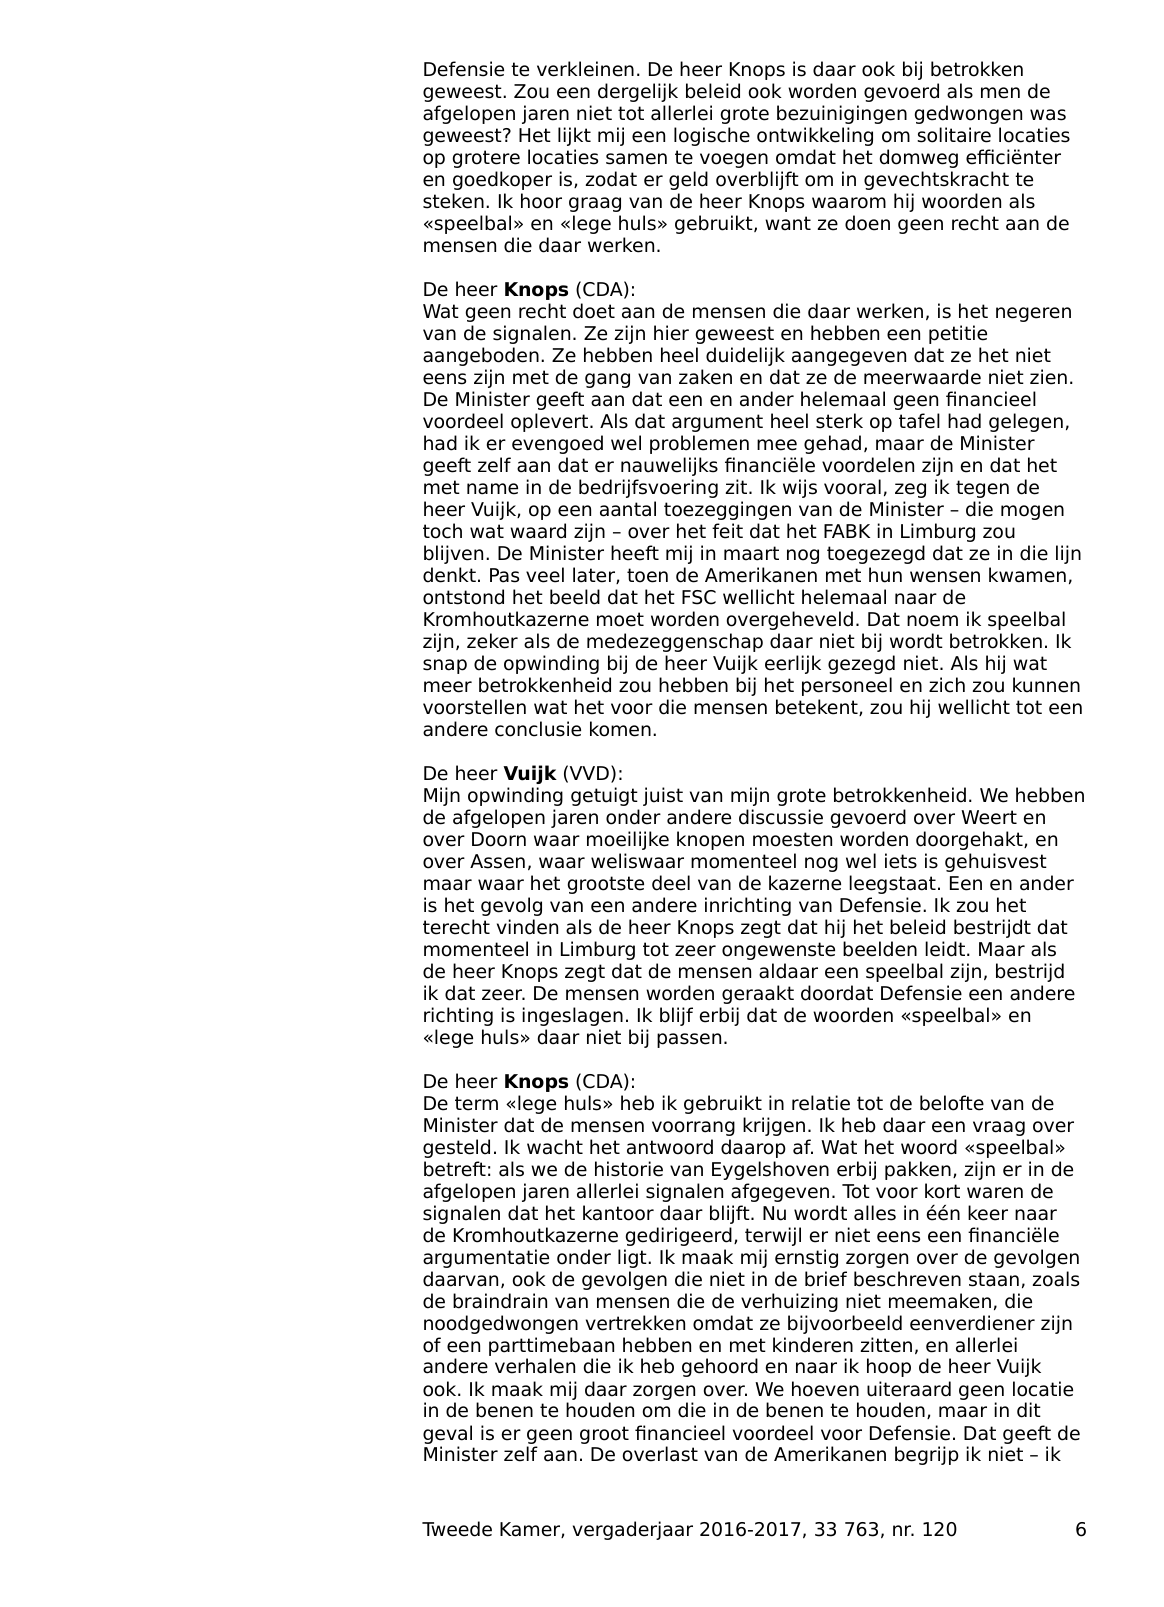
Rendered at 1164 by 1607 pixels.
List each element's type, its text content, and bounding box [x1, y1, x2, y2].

text De heer Knops (CDA): [422, 1071, 1087, 1093]
text Wat geen recht doet aan de mensen die daar werken, is het negeren van de signalen. Ze zijn hier geweest en hebben een petitie aangeboden. Ze hebben heel duidelijk aangegeven dat ze het niet eens zijn met de gang van zaken en dat ze de meerwaarde niet zien. De Minister geeft aan dat een en ander helemaal geen financieel voordeel oplevert. Als dat argument heel sterk op tafel had gelegen, had ik er evengoed wel problemen mee gehad, maar de Minister geeft zelf aan dat er nauwelijks financiële voordelen zijn en dat het met name in de bedrijfsvoering zit. Ik wijs vooral, zeg ik tegen de heer Vuijk, op een aantal toezeggingen van de Minister – die mogen toch wat waard zijn – over het feit dat het FABK in Limburg zou blijven. De Minister heeft mij in maart nog toegezegd dat ze in die lijn denkt. Pas veel later, toen de Amerikanen met hun wensen kwamen, ontstond het beeld dat het FSC wellicht helemaal naar de Kromhoutkazerne moet worden overgeheveld. Dat noem ik speelbal zijn, zeker als de medezeggenschap daar niet bij wordt betrokken. Ik snap de opwinding bij de heer Vuijk eerlijk gezegd niet. Als hij wat meer betrokkenheid zou hebben bij het personeel en zich zou kunnen voorstellen wat het voor die mensen betekent, zou hij wellicht tot een andere conclusie komen. [422, 301, 1087, 741]
text Defensie te verkleinen. De heer Knops is daar ook bij betrokken geweest. Zou een dergelijk beleid ook worden gevoerd als men de afgelopen jaren niet tot allerlei grote bezuinigingen gedwongen was geweest? Het lijkt mij een logische ontwikkeling om solitaire locaties op grotere locaties samen te voegen omdat het domweg efficiënter en goedkoper is, zodat er geld overblijft om in gevechtskracht te steken. Ik hoor graag van de heer Knops waarom hij woorden als «speelbal» en «lege huls» gebruikt, want ze doen geen recht aan de mensen die daar werken. [422, 59, 1087, 257]
text De heer Vuijk (VVD): [422, 763, 1087, 785]
text Mijn opwinding getuigt juist van mijn grote betrokkenheid. We hebben de afgelopen jaren onder andere discussie gevoerd over Weert en over Doorn waar moeilijke knopen moesten worden doorgehakt, en over Assen, waar weliswaar momenteel nog wel iets is gehuisvest maar waar het grootste deel van de kazerne leegstaat. Een en ander is het gevolg van een andere inrichting van Defensie. Ik zou het terecht vinden als de heer Knops zegt dat hij het beleid bestrijdt dat momenteel in Limburg tot zeer ongewenste beelden leidt. Maar als de heer Knops zegt dat de mensen aldaar een speelbal zijn, bestrijd ik dat zeer. De mensen worden geraakt doordat Defensie een andere richting is ingeslagen. Ik blijf erbij dat de woorden «speelbal» en «lege huls» daar niet bij passen. [422, 785, 1087, 1048]
text De heer Knops (CDA): [422, 279, 1087, 301]
text De term «lege huls» heb ik gebruikt in relatie tot de belofte van de Minister dat de mensen voorrang krijgen. Ik heb daar een vraag over gesteld. Ik wacht het antwoord daarop af. Wat het woord «speelbal» betreft: als we de historie van Eygelshoven erbij pakken, zijn er in de afgelopen jaren allerlei signalen afgegeven. Tot voor kort waren de signalen dat het kantoor daar blijft. Nu wordt alles in één keer naar de Kromhoutkazerne gedirigeerd, terwijl er niet eens een financiële argumentatie onder ligt. Ik maak mij ernstig zorgen over de gevolgen daarvan, ook de gevolgen die niet in de brief beschreven staan, zoals de braindrain van mensen die de verhuizing niet meemaken, die noodgedwongen vertrekken omdat ze bijvoorbeeld eenverdiener zijn of een parttimebaan hebben en met kinderen zitten, en allerlei andere verhalen die ik heb gehoord en naar ik hoop de heer Vuijk ook. Ik maak mij daar zorgen over. We hoeven uiteraard geen locatie in de benen te houden om die in de benen te houden, maar in dit geval is er geen groot financieel voordeel voor Defensie. Dat geeft de Minister zelf aan. De overlast van de Amerikanen begrijp ik niet – ik [422, 1093, 1087, 1466]
